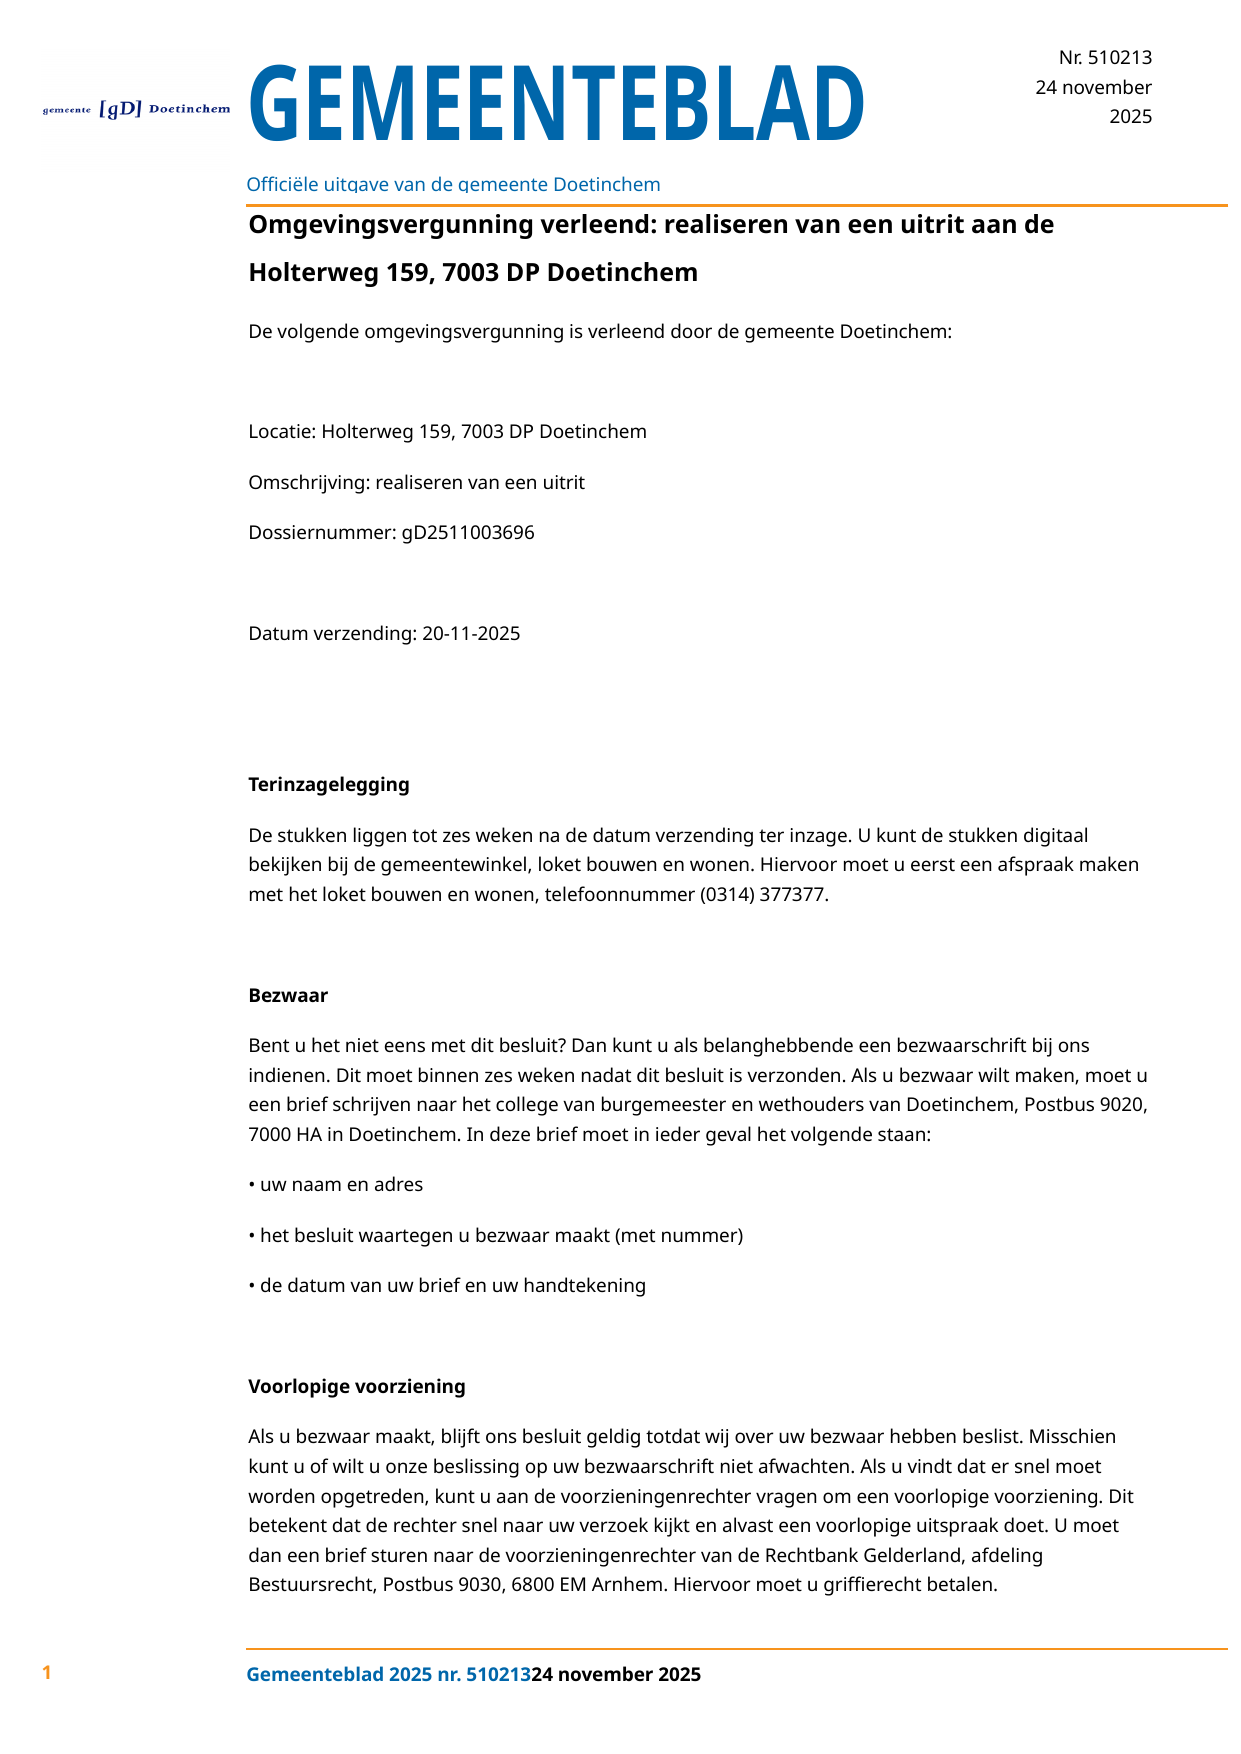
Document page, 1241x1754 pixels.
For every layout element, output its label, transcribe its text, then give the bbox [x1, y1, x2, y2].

text Voorlopige voorziening [248, 1373, 1152, 1399]
text Omschrijving: realiseren van een uitrit [248, 469, 1152, 495]
text De stukken liggen tot zes weken na de datum verzending ter inzage. U kunt de stukken digitaal bekijken bij de gemeentewinkel, loket bouwen en wonen. Hiervoor moet u eerst een afspraak maken met het loket bouwen en wonen, telefoonnummer (0314) 377377. [248, 822, 1152, 907]
text Datum verzending: 20-11-2025 [248, 620, 1152, 646]
text • het besluit waartegen u bezwaar maakt (met nummer) [248, 1222, 1152, 1248]
text De volgende omgevingsvergunning is verleend door de gemeente Doetinchem: [248, 318, 1152, 344]
text Als u bezwaar maakt, blijft ons besluit geldig totdat wij over uw bezwaar hebben beslist. Misschien kunt u of wilt u onze beslissing op uw bezwaarschrift niet afwachten. Als u vindt dat er snel moet worden opgetreden, kunt u aan de voorzieningenrechter vragen om een voorlopige voorziening. Dit betekent dat de rechter snel naar uw verzoek kijkt en alvast een voorlopige uitspraak doet. U moet dan een brief sturen naar de voorzieningenrechter van de Rechtbank Gelderland, afdeling Bestuursrecht, Postbus 9030, 6800 EM Arnhem. Hiervoor moet u griffierecht betalen. [248, 1424, 1152, 1597]
text • de datum van uw brief en uw handtekening [248, 1272, 1152, 1298]
text Terinzagelegging [248, 772, 1152, 797]
text • uw naam en adres [248, 1172, 1152, 1197]
picture [41, 47, 231, 172]
text Omgevingsvergunning verleend: realiseren van een uitrit aan de Holterweg 159, 7003 DP Doetinchem [248, 207, 1152, 288]
text Bent u het niet eens met dit besluit? Dan kunt u als belanghebbende een bezwaarschrift bij ons indienen. Dit moet binnen zes weken nadat dit besluit is verzonden. Als u bezwaar wilt maken, moet u een brief schrijven naar het college van burgemeester en wethouders van Doetinchem, Postbus 9020, 7000 HA in Doetinchem. In deze brief moet in ieder geval het volgende staan: [248, 1032, 1152, 1147]
text Dossiernummer: gD2511003696 [248, 519, 1152, 545]
text Locatie: Holterweg 159, 7003 DP Doetinchem [248, 419, 1152, 444]
text Bezwaar [248, 982, 1152, 1008]
